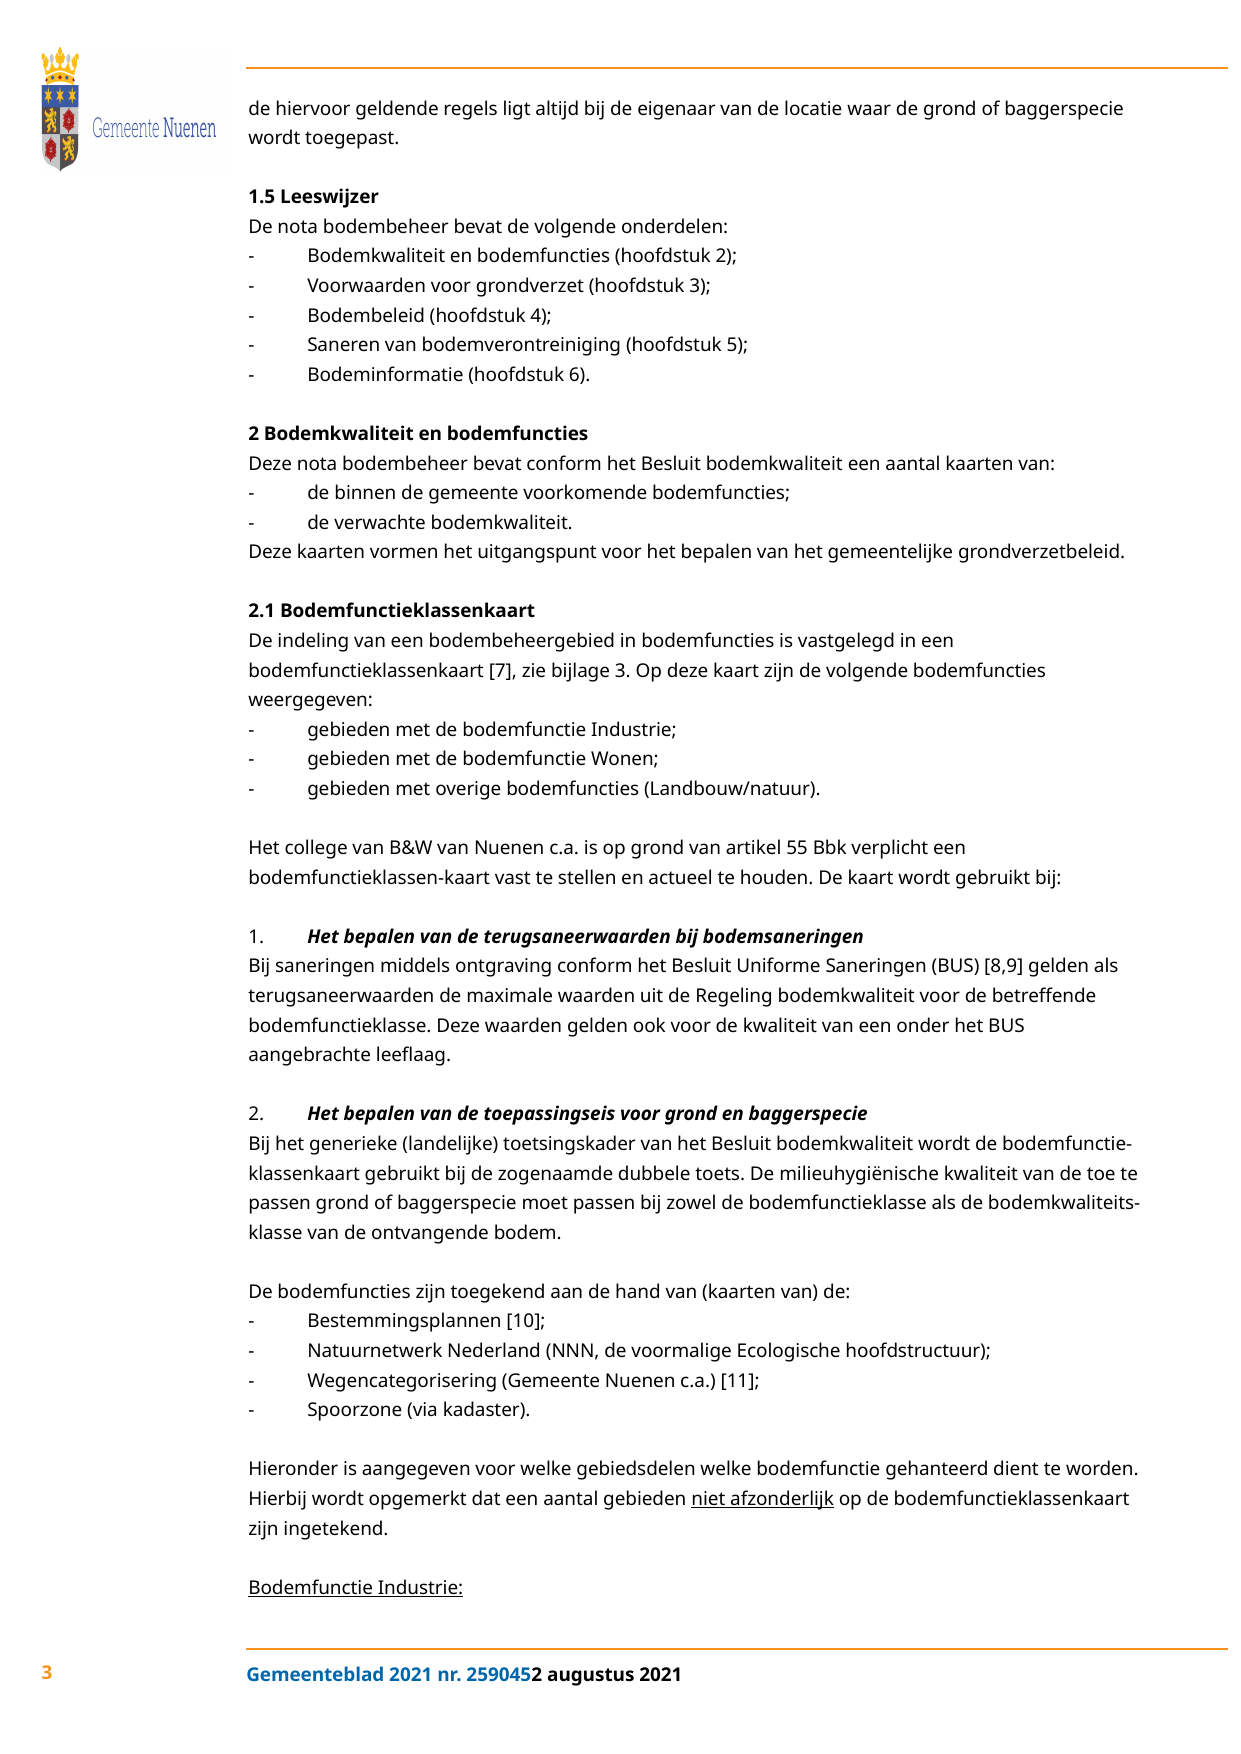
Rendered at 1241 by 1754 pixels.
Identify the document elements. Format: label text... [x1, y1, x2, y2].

list Saneren van bodemverontreiniging (hoofdstuk 5); [248, 331, 1152, 357]
text de hiervoor geldende regels ligt altijd bij de eigenaar van de locatie waar de grond of baggerspecie wordt toegepast. [248, 95, 1152, 150]
list Wegencategorisering (Gemeente Nuenen c.a.) [11]; [248, 1367, 1152, 1393]
list Spoorzone (via kadaster). [248, 1396, 1152, 1422]
text De indeling van een bodembeheergebied in bodemfuncties is vastgelegd in een bodemfunctieklassenkaart [7], zie bijlage 3. Op deze kaart zijn de volgende bodemfuncties weergegeven: [248, 627, 1152, 712]
list Het bepalen van de terugsaneerwaarden bij bodemsaneringen [248, 923, 1152, 949]
text Deze nota bodembeheer bevat conform het Besluit bodemkwaliteit een aantal kaarten van: [248, 450, 1152, 476]
list gebieden met overige bodemfuncties (Landbouw/natuur). [248, 775, 1152, 801]
text Deze kaarten vormen het uitgangspunt voor het bepalen van het gemeentelijke grondverzetbeleid. [248, 538, 1152, 564]
list Bodeminformatie (hoofdstuk 6). [248, 361, 1152, 387]
text De bodemfuncties zijn toegekend aan de hand van (kaarten van) de: [248, 1278, 1152, 1304]
list Bodembeleid (hoofdstuk 4); [248, 302, 1152, 328]
list Bodemkwaliteit en bodemfuncties (hoofdstuk 2); [248, 243, 1152, 268]
list de verwachte bodemkwaliteit. [248, 509, 1152, 535]
list Bestemmingsplannen [10]; [248, 1308, 1152, 1333]
text Het college van B&W van Nuenen c.a. is op grond van artikel 55 Bbk verplicht een bodemfunctieklassen-kaart vast te stellen en actueel te houden. De kaart wordt gebruikt bij: [248, 834, 1152, 890]
list gebieden met de bodemfunctie Industrie; [248, 716, 1152, 742]
list gebieden met de bodemfunctie Wonen; [248, 746, 1152, 771]
text Bij het generieke (landelijke) toetsingskader van het Besluit bodemkwaliteit wordt de bodemfunctie-klassenkaart gebruikt bij de zogenaamde dubbele toets. De milieuhygiënische kwaliteit van de toe te passen grond of baggerspecie moet passen bij zowel de bodemfunctieklasse als de bodemkwaliteits-klasse van de ontvangende bodem. [248, 1130, 1152, 1245]
text 2 Bodemkwaliteit en bodemfuncties [248, 420, 1152, 446]
text 1.5 Leeswijzer [248, 183, 1152, 209]
list Natuurnetwerk Nederland (NNN, de voormalige Ecologische hoofdstructuur); [248, 1337, 1152, 1363]
list Voorwaarden voor grondverzet (hoofdstuk 3); [248, 272, 1152, 298]
picture [41, 47, 231, 172]
text Bij saneringen middels ontgraving conform het Besluit Uniforme Saneringen (BUS) [8,9] gelden als terugsaneerwaarden de maximale waarden uit de Regeling bodemkwaliteit voor de betreffende bodemfunctieklasse. Deze waarden gelden ook voor de kwaliteit van een onder het BUS aangebrachte leeflaag. [248, 953, 1152, 1067]
text 2.1 Bodemfunctieklassenkaart [248, 598, 1152, 623]
list Het bepalen van de toepassingseis voor grond en baggerspecie [248, 1101, 1152, 1126]
text Hieronder is aangegeven voor welke gebiedsdelen welke bodemfunctie gehanteerd dient te worden. Hierbij wordt opgemerkt dat een aantal gebieden niet afzonderlijk op de bodemfunctieklassenkaart zijn ingetekend. [248, 1456, 1152, 1541]
text Bodemfunctie Industrie: [248, 1574, 1152, 1600]
list de binnen de gemeente voorkomende bodemfuncties; [248, 479, 1152, 505]
text De nota bodembeheer bevat de volgende onderdelen: [248, 213, 1152, 239]
